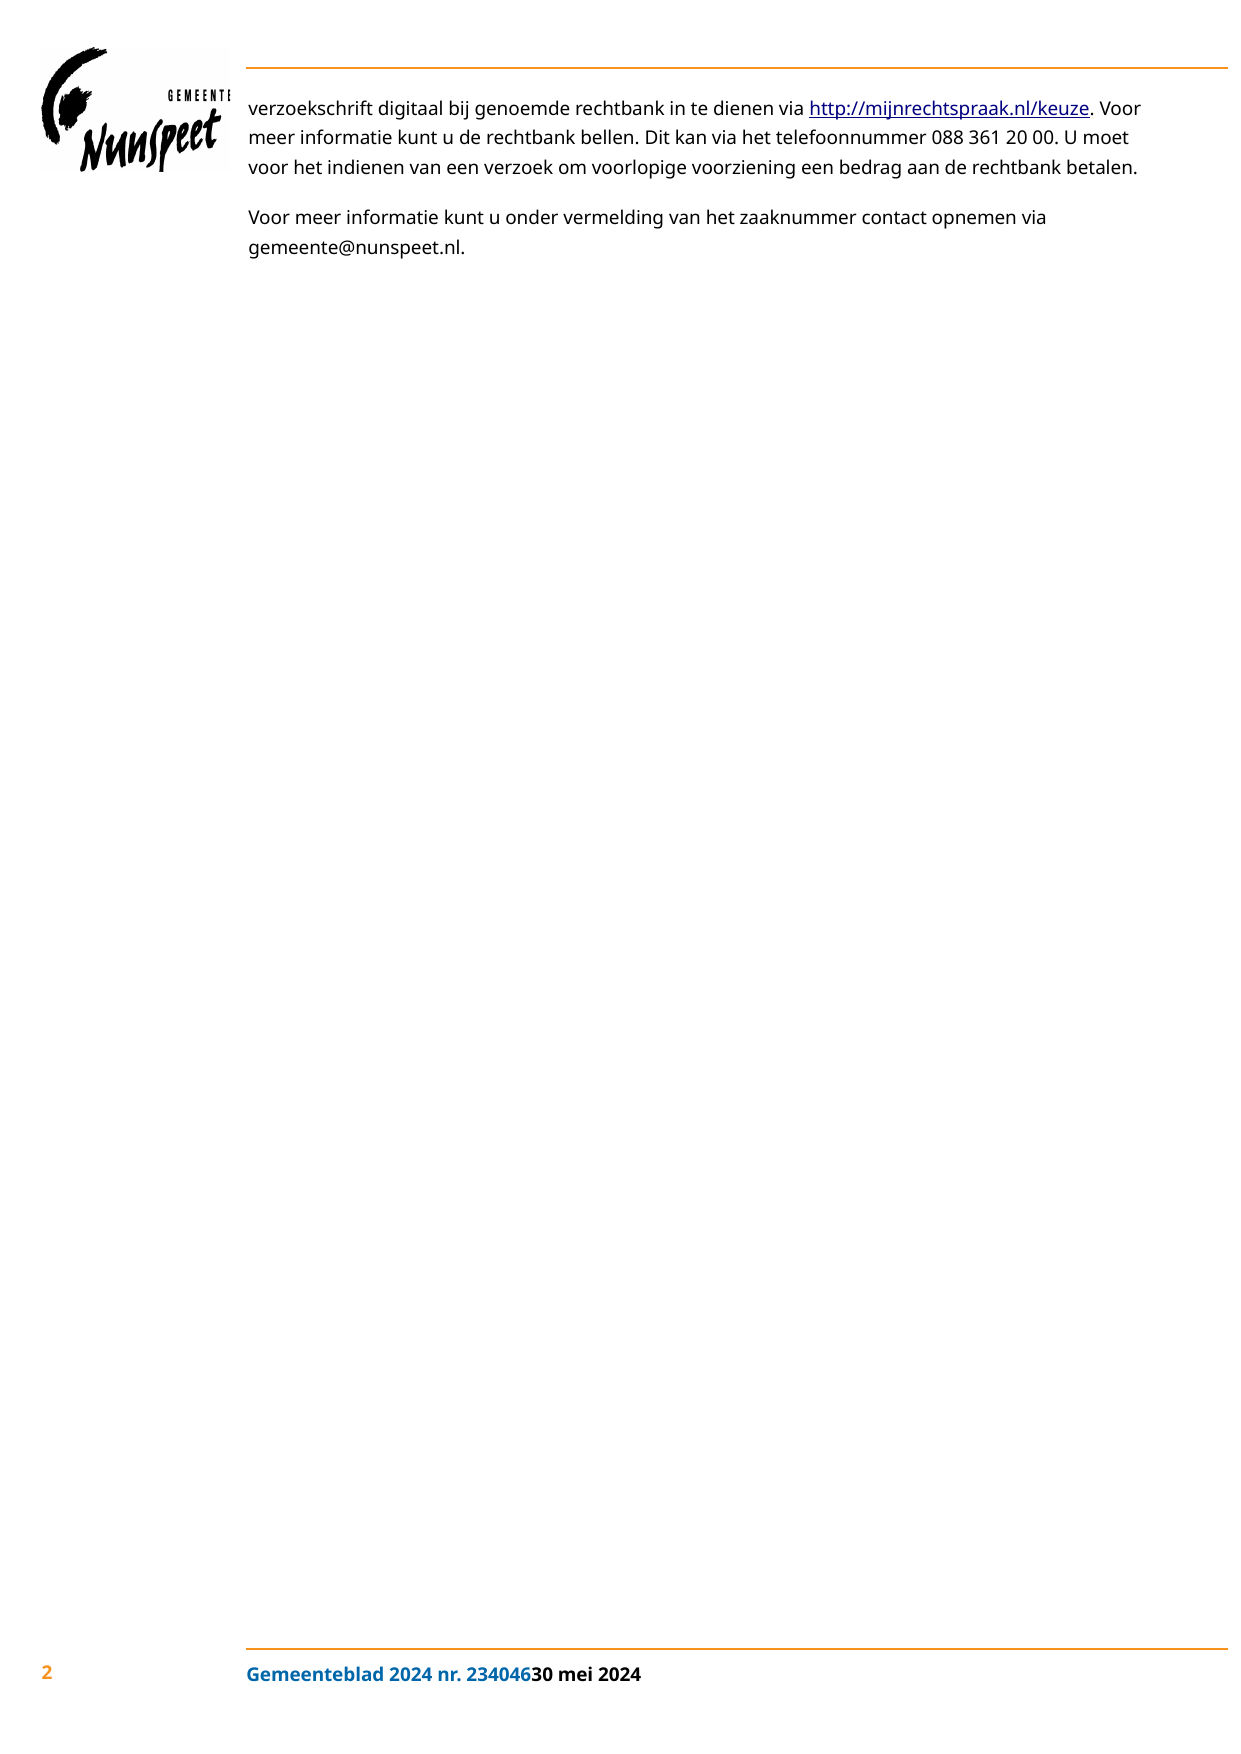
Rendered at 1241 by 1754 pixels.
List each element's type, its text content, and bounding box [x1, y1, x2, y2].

text verzoekschrift digitaal bij genoemde rechtbank in te dienen via http://mijnrechtspraak.nl/keuze. Voor meer informatie kunt u de rechtbank bellen. Dit kan via het telefoonnummer 088 361 20 00. U moet voor het indienen van een verzoek om voorlopige voorziening een bedrag aan de rechtbank betalen. [248, 95, 1152, 180]
text Voor meer informatie kunt u onder vermelding van het zaaknummer contact opnemen via gemeente@nunspeet.nl. [248, 204, 1152, 260]
picture [41, 47, 231, 172]
